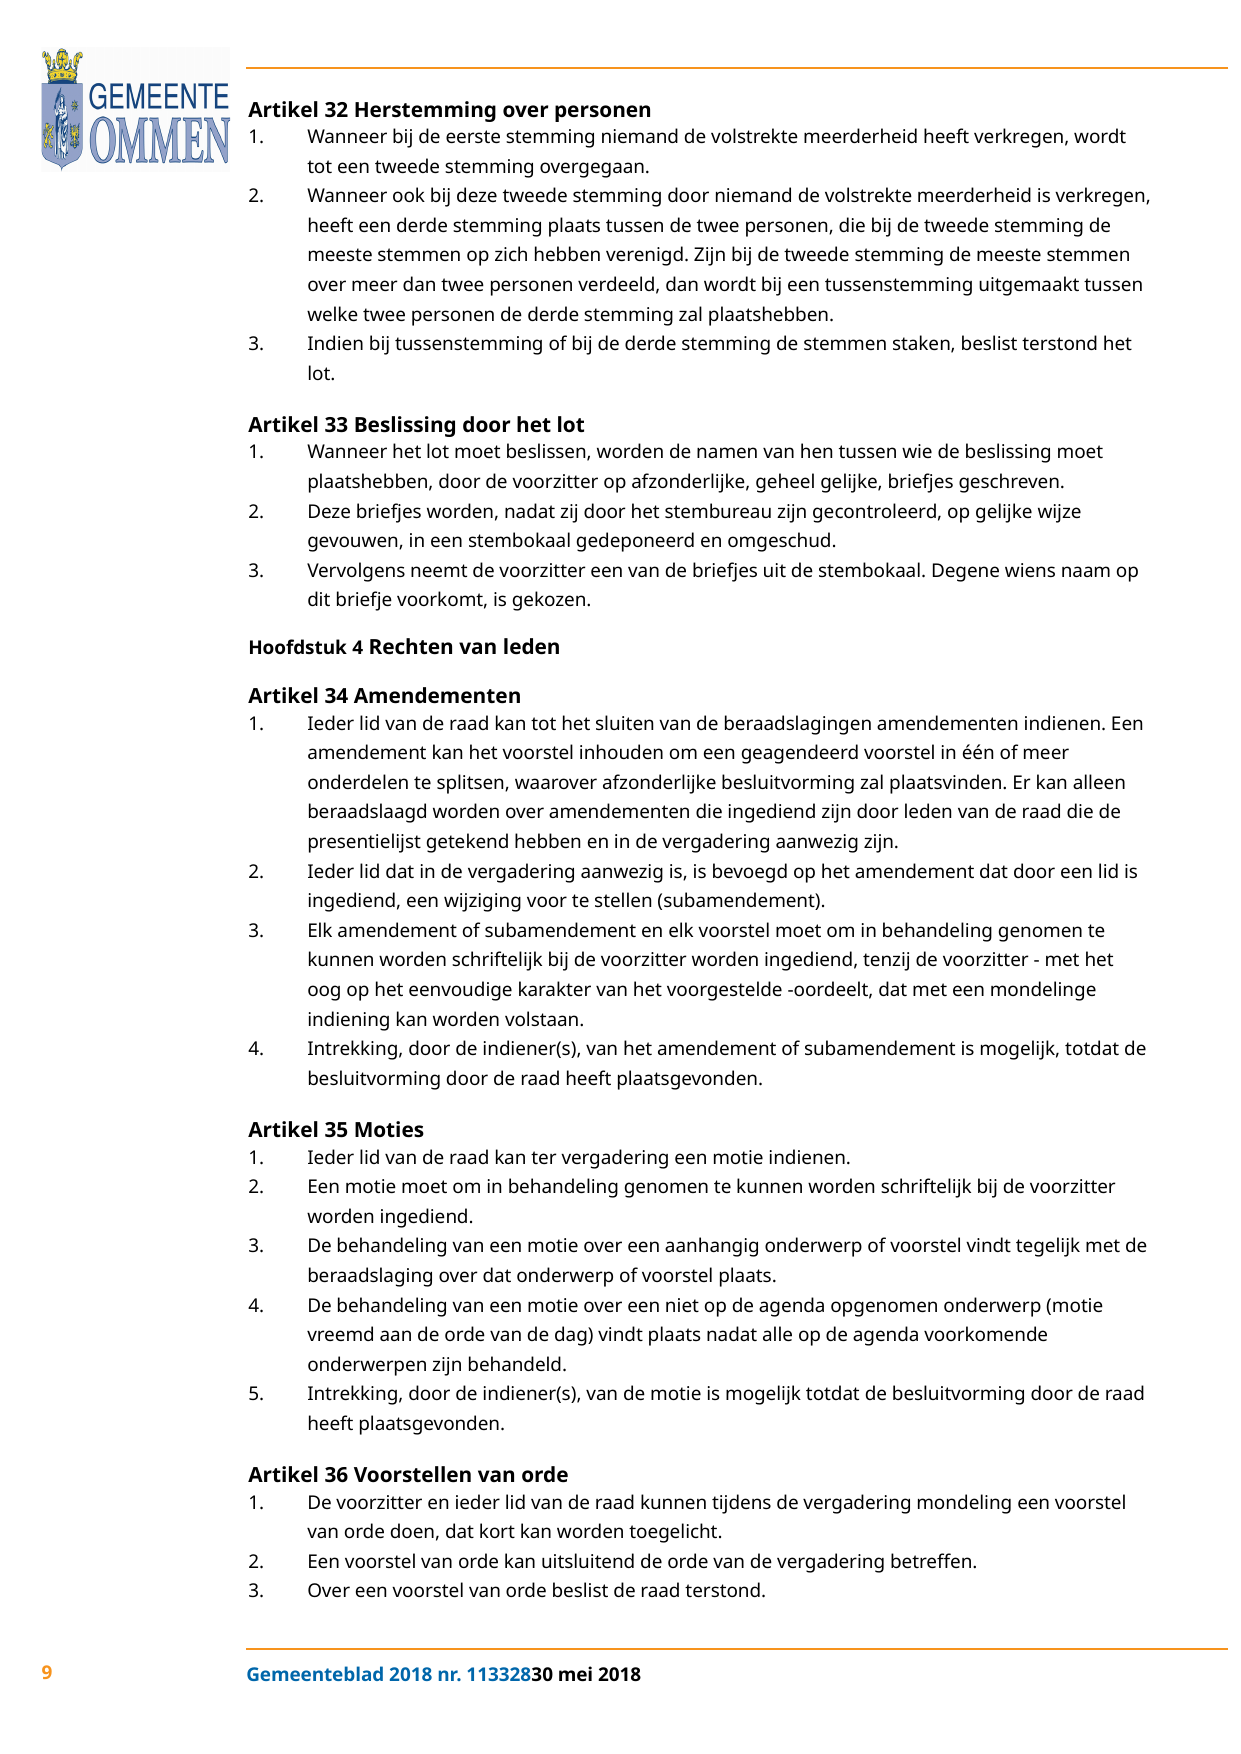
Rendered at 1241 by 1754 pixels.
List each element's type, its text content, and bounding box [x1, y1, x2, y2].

list Vervolgens neemt de voorzitter een van de briefjes uit de stembokaal. Degene wiens naam op dit briefje voorkomt, is gekozen. [248, 557, 1152, 612]
list Over een voorstel van orde beslist de raad terstond. [248, 1578, 1152, 1603]
text Hoofdstuk 4 Rechten van leden [248, 632, 1152, 661]
list Deze briefjes worden, nadat zij door het stembureau zijn gecontroleerd, op gelijke wijze gevouwen, in een stembokaal gedeponeerd en omgeschud. [248, 498, 1152, 553]
list Ieder lid van de raad kan ter vergadering een motie indienen. [248, 1144, 1152, 1169]
list Wanneer ook bij deze tweede stemming door niemand de volstrekte meerderheid is verkregen, heeft een derde stemming plaats tussen de twee personen, die bij de tweede stemming de meeste stemmen op zich hebben verenigd. Zijn bij de tweede stemming de meeste stemmen over meer dan twee personen verdeeld, dan wordt bij een tussenstemming uitgemaakt tussen welke twee personen de derde stemming zal plaatshebben. [248, 182, 1152, 326]
list Intrekking, door de indiener(s), van de motie is mogelijk totdat de besluitvorming door de raad heeft plaatsgevonden. [248, 1381, 1152, 1436]
list Ieder lid van de raad kan tot het sluiten van de beraadslagingen amendementen indienen. Een amendement kan het voorstel inhouden om een geagendeerd voorstel in één of meer onderdelen te splitsen, waarover afzonderlijke besluitvorming zal plaatsvinden. Er kan alleen beraadslaagd worden over amendementen die ingediend zijn door leden van de raad die de presentielijst getekend hebben en in de vergadering aanwezig zijn. [248, 710, 1152, 854]
picture [41, 47, 231, 172]
list Een motie moet om in behandeling genomen te kunnen worden schriftelijk bij de voorzitter worden ingediend. [248, 1173, 1152, 1229]
list Ieder lid dat in de vergadering aanwezig is, is bevoegd op het amendement dat door een lid is ingediend, een wijziging voor te stellen (subamendement). [248, 858, 1152, 913]
text Artikel 33 Beslissing door het lot [248, 410, 1152, 439]
list Wanneer bij de eerste stemming niemand de volstrekte meerderheid heeft verkregen, wordt tot een tweede stemming overgegaan. [248, 123, 1152, 178]
list Elk amendement of subamendement en elk voorstel moet om in behandeling genomen te kunnen worden schriftelijk bij de voorzitter worden ingediend, tenzij de voorzitter - met het oog op het eenvoudige karakter van het voorgestelde -oordeelt, dat met een mondelinge indiening kan worden volstaan. [248, 917, 1152, 1032]
list Een voorstel van orde kan uitsluitend de orde van de vergadering betreffen. [248, 1548, 1152, 1574]
list Wanneer het lot moet beslissen, worden de namen van hen tussen wie de beslissing moet plaatshebben, door de voorzitter op afzonderlijke, geheel gelijke, briefjes geschreven. [248, 439, 1152, 494]
list De behandeling van een motie over een niet op de agenda opgenomen onderwerp (motie vreemd aan de orde van de dag) vindt plaats nadat alle op de agenda voorkomende onderwerpen zijn behandeld. [248, 1292, 1152, 1377]
text Artikel 36 Voorstellen van orde [248, 1461, 1152, 1489]
text Artikel 35 Moties [248, 1115, 1152, 1144]
list De voorzitter en ieder lid van de raad kunnen tijdens de vergadering mondeling een voorstel van orde doen, dat kort kan worden toegelicht. [248, 1489, 1152, 1544]
list De behandeling van een motie over een aanhangig onderwerp of voorstel vindt tegelijk met de beraadslaging over dat onderwerp of voorstel plaats. [248, 1233, 1152, 1288]
list Indien bij tussenstemming of bij de derde stemming de stemmen staken, beslist terstond het lot. [248, 330, 1152, 386]
text Artikel 34 Amendementen [248, 682, 1152, 710]
list Intrekking, door de indiener(s), van het amendement of subamendement is mogelijk, totdat de besluitvorming door de raad heeft plaatsgevonden. [248, 1035, 1152, 1091]
text Artikel 32 Herstemming over personen [248, 95, 1152, 123]
